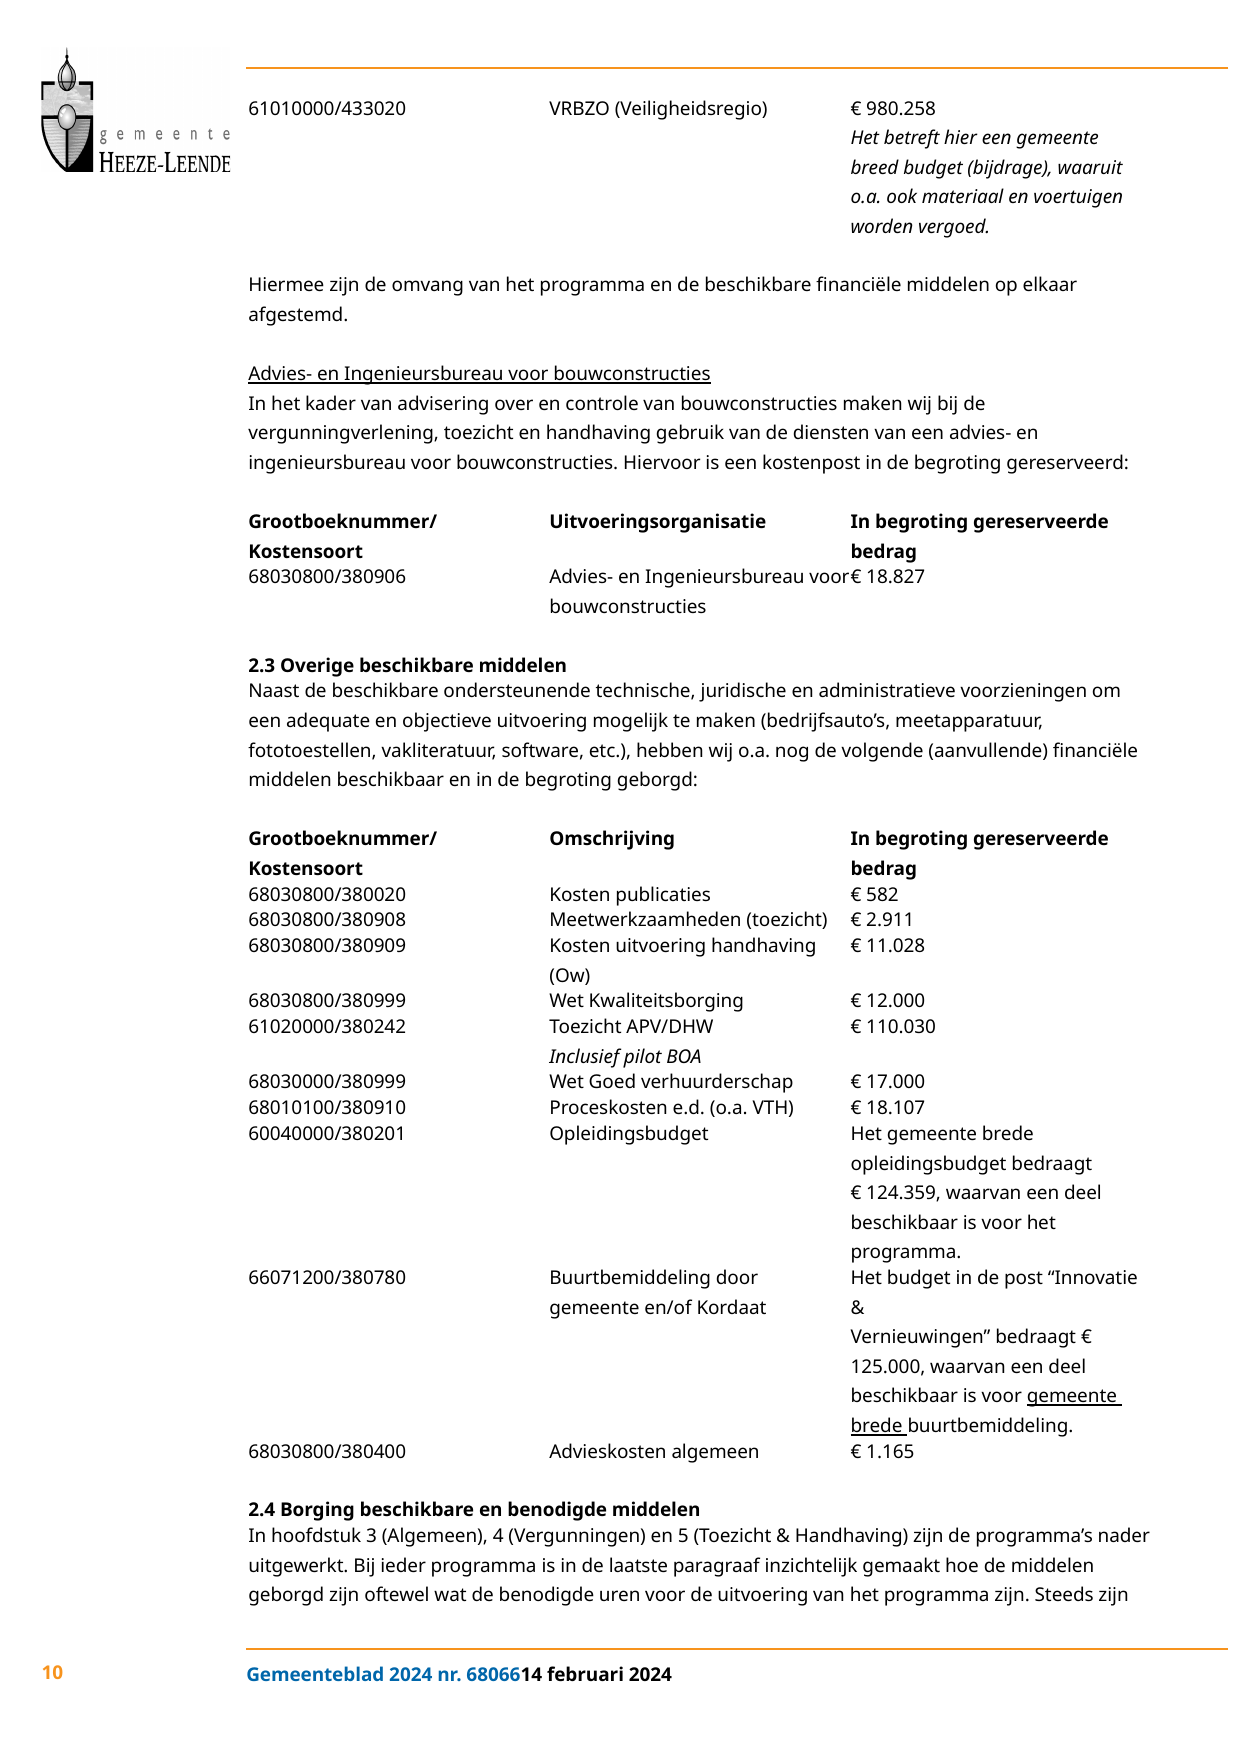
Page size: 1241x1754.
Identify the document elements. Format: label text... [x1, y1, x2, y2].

text In hoofdstuk 3 (Algemeen), 4 (Vergunningen) en 5 (Toezicht & Handhaving) zijn de programma’s nader uitgewerkt. Bij ieder programma is in de laatste paragraaf inzichtelijk gemaakt hoe de middelen geborgd zijn oftewel wat de benodigde uren voor de uitvoering van het programma zijn. Steeds zijn [248, 1522, 1152, 1607]
table_cell Advieskosten algemeen [549, 1438, 850, 1464]
table_cell € 582 [850, 881, 1152, 907]
table_header In begroting gereserveerde bedrag [850, 509, 1152, 564]
table_cell Het budget in de post “Innovatie & Vernieuwingen” bedraagt € 125.000, waarvan een deel beschikbaar is voor gemeente brede buurtbemiddeling. [850, 1264, 1152, 1438]
table_cell Wet Kwaliteitsborging [549, 988, 850, 1013]
table_header Grootboeknummer/ Kostensoort [248, 826, 549, 881]
table_header Grootboeknummer/ Kostensoort [248, 509, 549, 564]
table_header Omschrijving [549, 826, 850, 881]
table_cell 61020000/380242 [248, 1014, 549, 1069]
table_cell 68030800/380400 [248, 1438, 549, 1464]
table_cell 68030800/380020 [248, 881, 549, 907]
table_cell Toezicht APV/DHW Inclusief pilot BOA [549, 1014, 850, 1069]
table_cell € 11.028 [850, 933, 1152, 988]
table_cell Opleidingsbudget [549, 1120, 850, 1264]
table_cell 61010000/433020 [248, 95, 549, 239]
table_header Uitvoeringsorganisatie [549, 509, 850, 564]
table_cell 68030000/380999 [248, 1069, 549, 1094]
table_cell € 1.165 [850, 1438, 1152, 1464]
table_header In begroting gereserveerde bedrag [850, 826, 1152, 881]
table_cell 68030800/380999 [248, 988, 549, 1013]
picture [41, 47, 231, 172]
table_cell Kosten uitvoering handhaving (Ow) [549, 933, 850, 988]
table_cell 66071200/380780 [248, 1264, 549, 1438]
table_cell € 17.000 [850, 1069, 1152, 1094]
table_cell Buurtbemiddeling door gemeente en/of Kordaat [549, 1264, 850, 1438]
table_cell 60040000/380201 [248, 1120, 549, 1264]
table_cell Advies- en Ingenieursbureau voor bouwconstructies [549, 564, 850, 619]
table_cell 68030800/380906 [248, 564, 549, 619]
text 2.4 Borging beschikbare en benodigde middelen [248, 1496, 1152, 1522]
table_cell € 12.000 [850, 988, 1152, 1013]
table_cell 68010100/380910 [248, 1095, 549, 1120]
table_cell € 2.911 [850, 907, 1152, 932]
table_cell Proceskosten e.d. (o.a. VTH) [549, 1095, 850, 1120]
table_cell VRBZO (Veiligheidsregio) [549, 95, 850, 239]
table_cell € 18.827 [850, 564, 1152, 619]
text Hiermee zijn de omvang van het programma en de beschikbare financiële middelen op elkaar afgestemd. [248, 272, 1152, 327]
text 2.3 Overige beschikbare middelen [248, 652, 1152, 678]
table_cell 68030800/380909 [248, 933, 549, 988]
text In het kader van advisering over en controle van bouwconstructies maken wij bij de vergunningverlening, toezicht en handhaving gebruik van de diensten van een advies- en ingenieursbureau voor bouwconstructies. Hiervoor is een kostenpost in de begroting gereserveerd: [248, 390, 1152, 475]
table_cell Het gemeente brede opleidingsbudget bedraagt € 124.359, waarvan een deel beschikbaar is voor het programma. [850, 1120, 1152, 1264]
table_cell Kosten publicaties [549, 881, 850, 907]
text Naast de beschikbare ondersteunende technische, juridische en administratieve voorzieningen om een adequate en objectieve uitvoering mogelijk te maken (bedrijfsauto’s, meetapparatuur, fototoestellen, vakliteratuur, software, etc.), hebben wij o.a. nog de volgende (aanvullende) financiële middelen beschikbaar en in de begroting geborgd: [248, 678, 1152, 792]
text Advies- en Ingenieursbureau voor bouwconstructies [248, 360, 1152, 386]
table_cell € 18.107 [850, 1095, 1152, 1120]
table_cell Wet Goed verhuurderschap [549, 1069, 850, 1094]
table_cell Meetwerkzaamheden (toezicht) [549, 907, 850, 932]
table_cell 68030800/380908 [248, 907, 549, 932]
table_cell € 980.258 Het betreft hier een gemeente breed budget (bijdrage), waaruit o.a. ook materiaal en voertuigen worden vergoed. [850, 95, 1152, 239]
table_cell € 110.030 [850, 1014, 1152, 1069]
